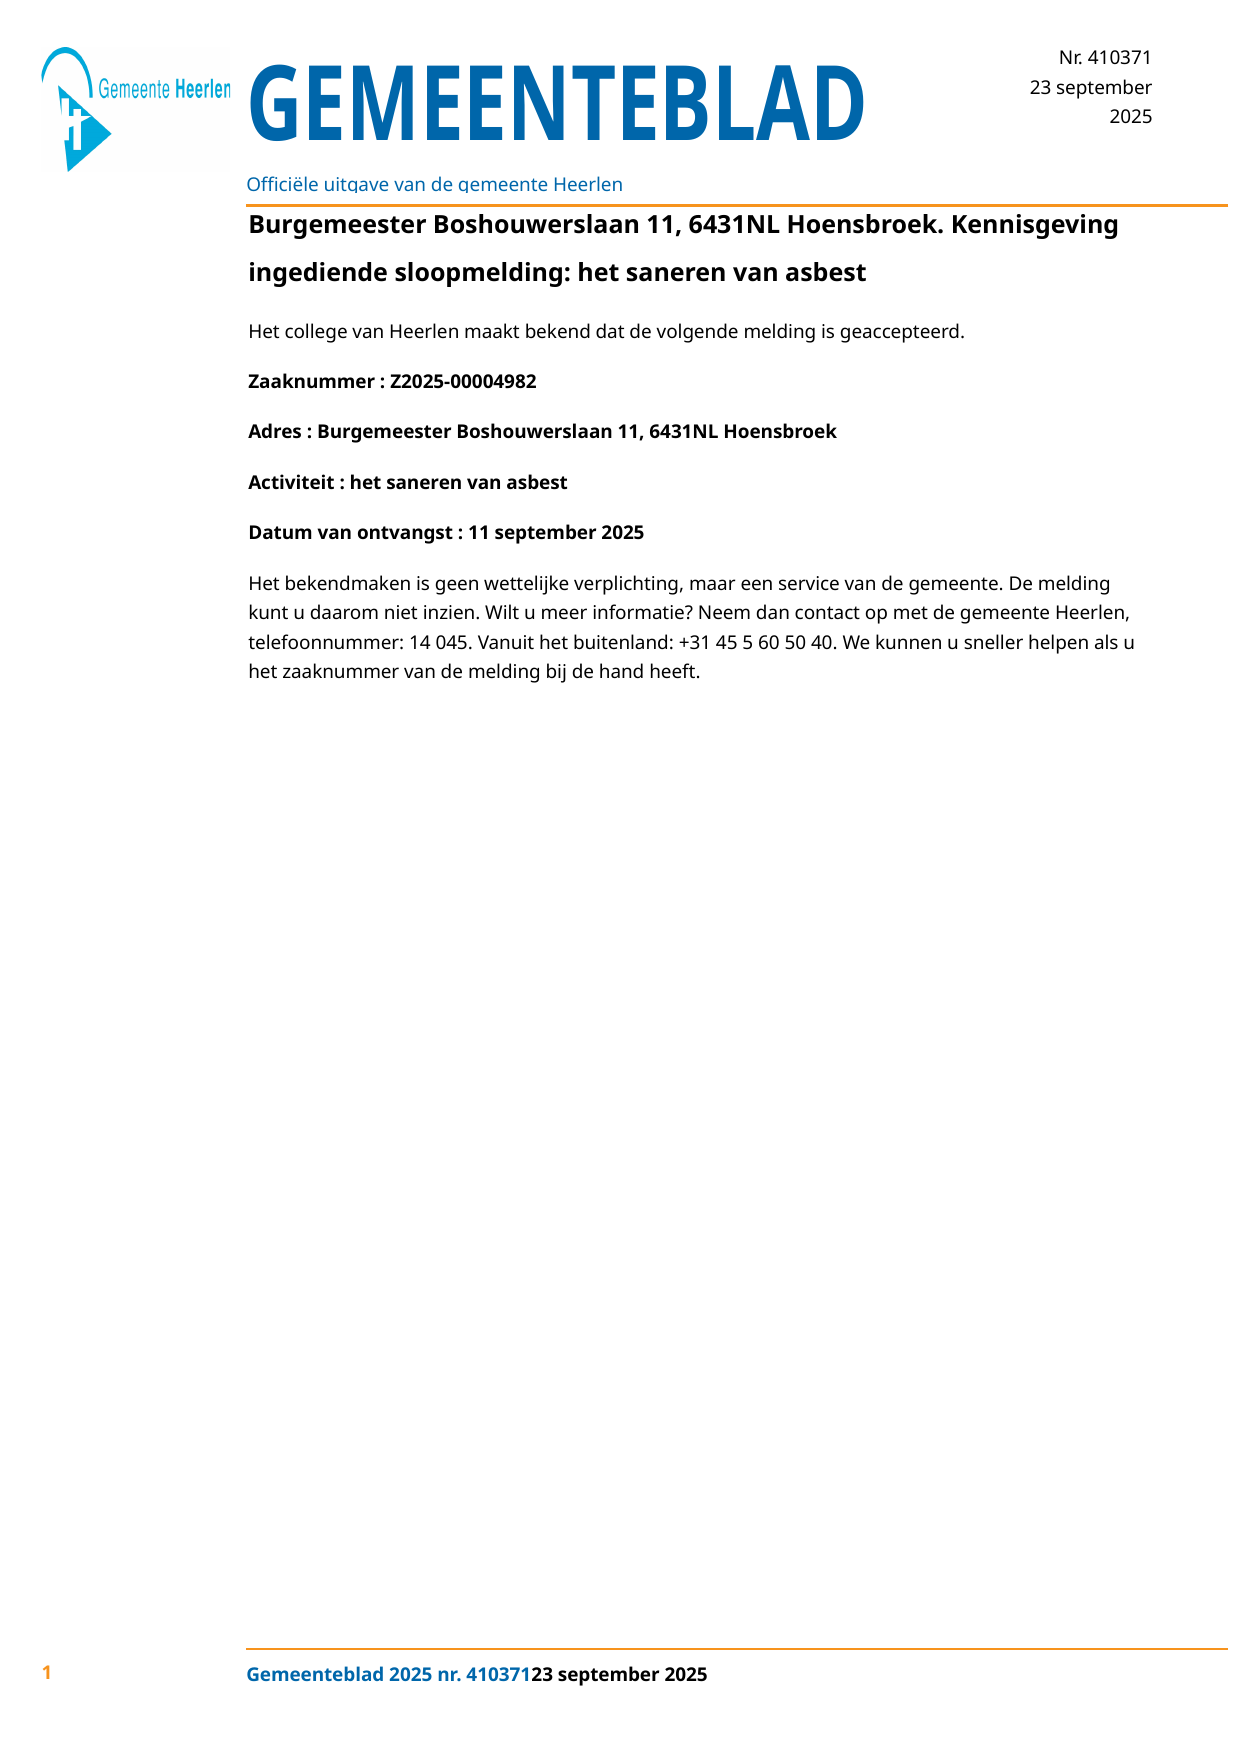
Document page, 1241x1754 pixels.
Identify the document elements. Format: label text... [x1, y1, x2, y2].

picture [41, 47, 59, 70]
text Datum van ontvangst : 11 september 2025 [248, 519, 1152, 545]
text Burgemeester Boshouwerslaan 11, 6431NL Hoensbroek. Kennisgeving ingediende sloopmelding: het saneren van asbest [248, 207, 1152, 288]
text Activiteit : het saneren van asbest [248, 469, 1152, 495]
text Het bekendmaken is geen wettelijke verplichting, maar een service van de gemeente. De melding kunt u daarom niet inzien. Wilt u meer informatie? Neem dan contact op met de gemeente Heerlen, telefoonnummer: 14 045. Vanuit het buitenland: +31 45 5 60 50 40. We kunnen u sneller helpen als u het zaaknummer van de melding bij de hand heeft. [248, 570, 1152, 684]
text Het college van Heerlen maakt bekend dat de volgende melding is geaccepteerd. [248, 318, 1152, 344]
picture [41, 47, 231, 172]
text Adres : Burgemeester Boshouwerslaan 11, 6431NL Hoensbroek [248, 419, 1152, 444]
text Zaaknummer : Z2025-00004982 [248, 368, 1152, 394]
